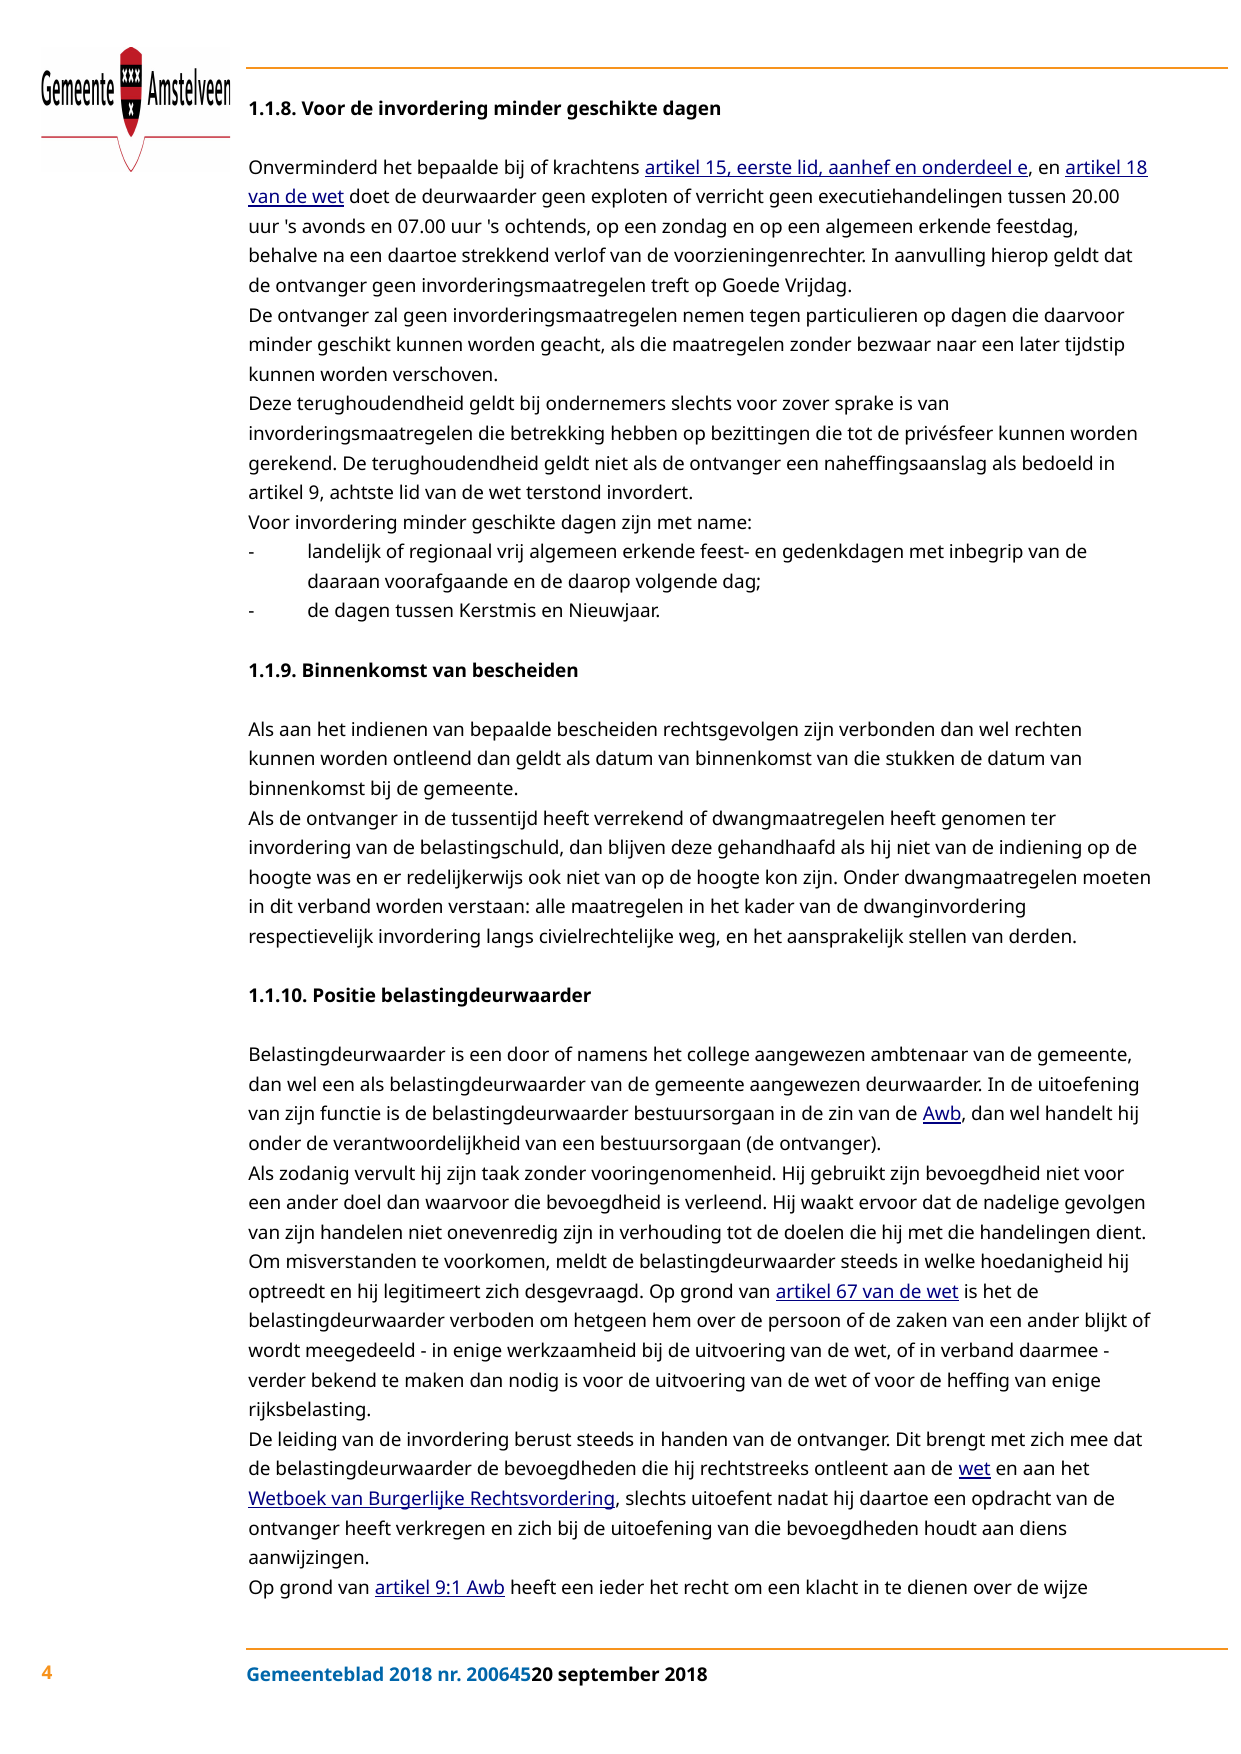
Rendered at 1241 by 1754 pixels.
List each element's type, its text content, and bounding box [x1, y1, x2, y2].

picture [41, 47, 231, 172]
text Onverminderd het bepaalde bij of krachtens artikel 15, eerste lid, aanhef en onderdeel e, en artikel 18 van de wet doet de deurwaarder geen exploten of verricht geen executiehandelingen tussen 20.00 uur 's avonds en 07.00 uur 's ochtends, op een zondag en op een algemeen erkende feestdag, behalve na een daartoe strekkend verlof van de voorzieningenrechter. In aanvulling hierop geldt dat de ontvanger geen invorderingsmaatregelen treft op Goede Vrijdag. [248, 154, 1152, 298]
list landelijk of regionaal vrij algemeen erkende feest- en gedenkdagen met inbegrip van de daaraan voorafgaande en de daarop volgende dag; [248, 538, 1152, 594]
text Voor invordering minder geschikte dagen zijn met name: [248, 509, 1152, 535]
text Om misverstanden te voorkomen, meldt de belastingdeurwaarder steeds in welke hoedanigheid hij optreedt en hij legitimeert zich desgevraagd. Op grond van artikel 67 van de wet is het de belastingdeurwaarder verboden om hetgeen hem over de persoon of de zaken van een ander blijkt of wordt meegedeeld - in enige werkzaamheid bij de uitvoering van de wet, of in verband daarmee - verder bekend te maken dan nodig is voor de uitvoering van de wet of voor de heffing van enige rijksbelasting. [248, 1248, 1152, 1422]
text 1.1.9. Binnenkomst van bescheiden [248, 657, 1152, 683]
text De ontvanger zal geen invorderingsmaatregelen nemen tegen particulieren op dagen die daarvoor minder geschikt kunnen worden geacht, als die maatregelen zonder bezwaar naar een later tijdstip kunnen worden verschoven. [248, 302, 1152, 387]
text Als aan het indienen van bepaalde bescheiden rechtsgevolgen zijn verbonden dan wel rechten kunnen worden ontleend dan geldt als datum van binnenkomst van die stukken de datum van binnenkomst bij de gemeente. [248, 716, 1152, 801]
list de dagen tussen Kerstmis en Nieuwjaar. [248, 598, 1152, 623]
text Als de ontvanger in de tussentijd heeft verrekend of dwangmaatregelen heeft genomen ter invordering van de belastingschuld, dan blijven deze gehandhaafd als hij niet van de indiening op de hoogte was en er redelijkerwijs ook niet van op de hoogte kon zijn. Onder dwangmaatregelen moeten in dit verband worden verstaan: alle maatregelen in het kader van de dwanginvordering respectievelijk invordering langs civielrechtelijke weg, en het aansprakelijk stellen van derden. [248, 805, 1152, 949]
text 1.1.10. Positie belastingdeurwaarder [248, 982, 1152, 1008]
text Als zodanig vervult hij zijn taak zonder vooringenomenheid. Hij gebruikt zijn bevoegdheid niet voor een ander doel dan waarvoor die bevoegdheid is verleend. Hij waakt ervoor dat de nadelige gevolgen van zijn handelen niet onevenredig zijn in verhouding tot de doelen die hij met die handelingen dient. [248, 1160, 1152, 1245]
text Op grond van artikel 9:1 Awb heeft een ieder het recht om een klacht in te dienen over de wijze [248, 1574, 1152, 1600]
text Deze terughoudendheid geldt bij ondernemers slechts voor zover sprake is van invorderingsmaatregelen die betrekking hebben op bezittingen die tot de privésfeer kunnen worden gerekend. De terughoudendheid geldt niet als de ontvanger een naheffingsaanslag als bedoeld in artikel 9, achtste lid van de wet terstond invordert. [248, 391, 1152, 505]
text Belastingdeurwaarder is een door of namens het college aangewezen ambtenaar van de gemeente, dan wel een als belastingdeurwaarder van de gemeente aangewezen deurwaarder. In de uitoefening van zijn functie is de belastingdeurwaarder bestuursorgaan in de zin van de Awb, dan wel handelt hij onder de verantwoordelijkheid van een bestuursorgaan (de ontvanger). [248, 1041, 1152, 1156]
text 1.1.8. Voor de invordering minder geschikte dagen [248, 95, 1152, 121]
text De leiding van de invordering berust steeds in handen van de ontvanger. Dit brengt met zich mee dat de belastingdeurwaarder de bevoegdheden die hij rechtstreeks ontleent aan de wet en aan het Wetboek van Burgerlijke Rechtsvordering, slechts uitoefent nadat hij daartoe een opdracht van de ontvanger heeft verkregen en zich bij de uitoefening van die bevoegdheden houdt aan diens aanwijzingen. [248, 1426, 1152, 1570]
